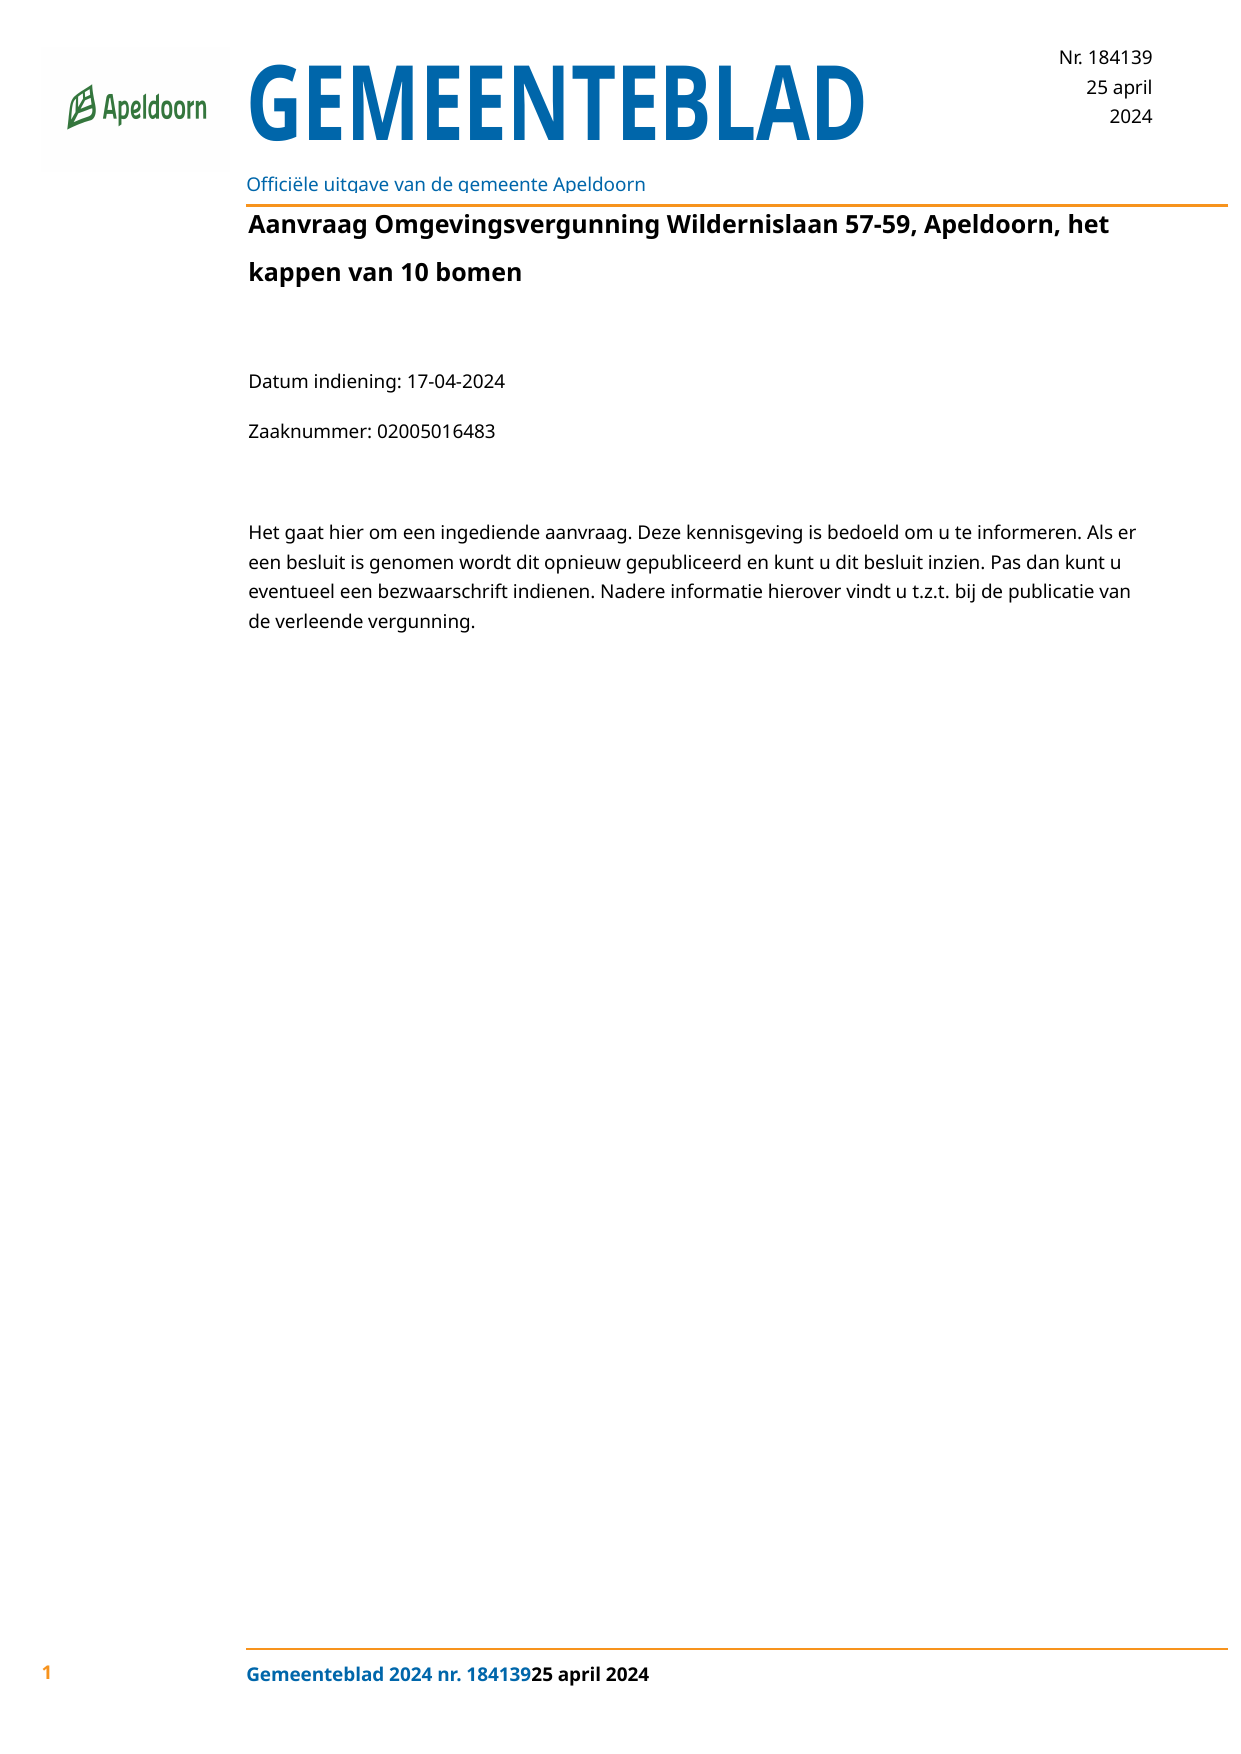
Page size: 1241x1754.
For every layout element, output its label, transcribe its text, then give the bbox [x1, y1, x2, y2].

text Datum indiening: 17-04-2024 [248, 368, 1152, 394]
text Het gaat hier om een ingediende aanvraag. Deze kennisgeving is bedoeld om u te informeren. Als er een besluit is genomen wordt dit opnieuw gepubliceerd en kunt u dit besluit inzien. Pas dan kunt u eventueel een bezwaarschrift indienen. Nadere informatie hierover vindt u t.z.t. bij de publicatie van de verleende vergunning. [248, 519, 1152, 634]
text Zaaknummer: 02005016483 [248, 419, 1152, 444]
picture [41, 47, 231, 172]
text Aanvraag Omgevingsvergunning Wildernislaan 57-59, Apeldoorn, het kappen van 10 bomen [248, 207, 1152, 288]
